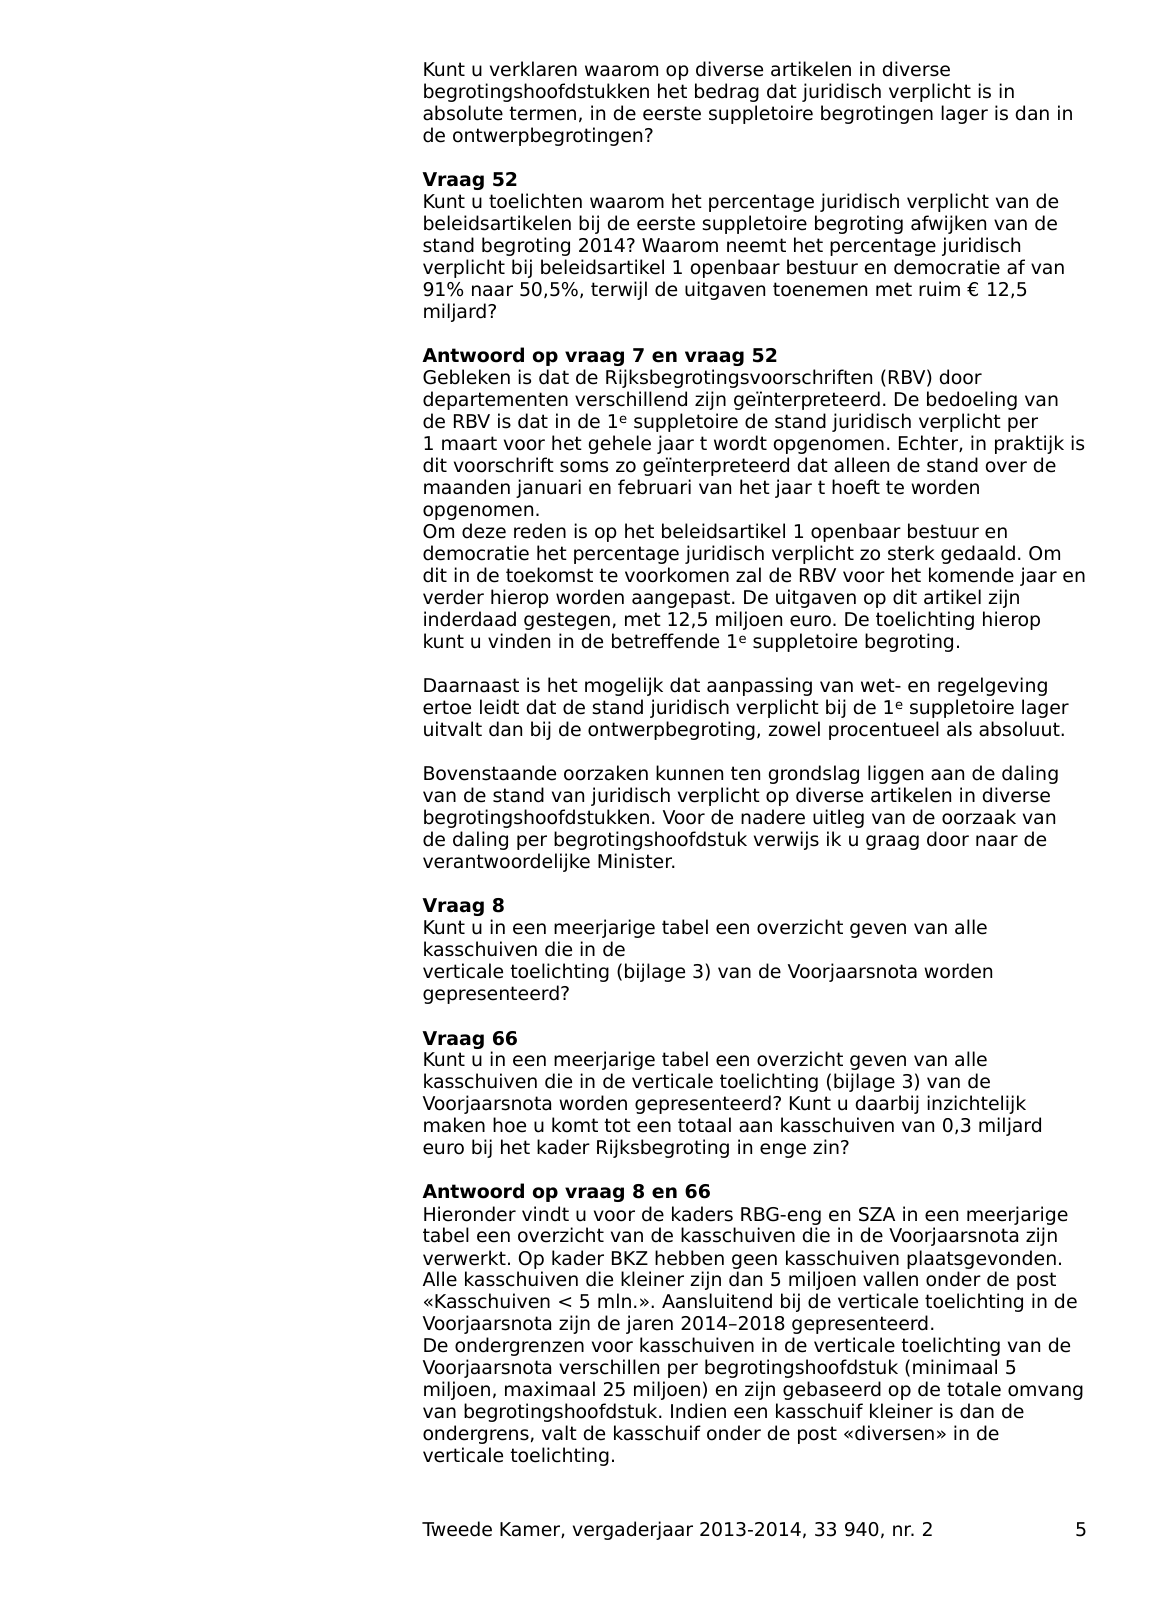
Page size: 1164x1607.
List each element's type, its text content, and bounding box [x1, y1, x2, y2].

text Antwoord op vraag 7 en vraag 52 [422, 345, 1087, 367]
text Kunt u verklaren waarom op diverse artikelen in diverse begrotingshoofdstukken het bedrag dat juridisch verplicht is in absolute termen, in de eerste suppletoire begrotingen lager is dan in de ontwerpbegrotingen? [422, 59, 1087, 147]
text Bovenstaande oorzaken kunnen ten grondslag liggen aan de daling van de stand van juridisch verplicht op diverse artikelen in diverse begrotingshoofdstukken. Voor de nadere uitleg van de oorzaak van de daling per begrotingshoofdstuk verwijs ik u graag door naar de verantwoordelijke Minister. [422, 763, 1087, 873]
text De ondergrenzen voor kasschuiven in de verticale toelichting van de Voorjaarsnota verschillen per begrotingshoofdstuk (minimaal 5 miljoen, maximaal 25 miljoen) en zijn gebaseerd op de totale omvang van begrotingshoofdstuk. Indien een kasschuif kleiner is dan de ondergrens, valt de kasschuif onder de post «diversen» in de verticale toelichting. [422, 1335, 1087, 1467]
text Om deze reden is op het beleidsartikel 1 openbaar bestuur en democratie het percentage juridisch verplicht zo sterk gedaald. Om dit in de toekomst te voorkomen zal de RBV voor het komende jaar en verder hierop worden aangepast. De uitgaven op dit artikel zijn inderdaad gestegen, met 12,5 miljoen euro. De toelichting hierop kunt u vinden in de betreffende 1e suppletoire begroting. [422, 521, 1087, 653]
text Kunt u in een meerjarige tabel een overzicht geven van alle kasschuiven die in de verticale toelichting (bijlage 3) van de Voorjaarsnota worden gepresenteerd? Kunt u daarbij inzichtelijk maken hoe u komt tot een totaal aan kasschuiven van 0,3 miljard euro bij het kader Rijksbegroting in enge zin? [422, 1049, 1087, 1159]
text Kunt u toelichten waarom het percentage juridisch verplicht van de beleidsartikelen bij de eerste suppletoire begroting afwijken van de stand begroting 2014? Waarom neemt het percentage juridisch verplicht bij beleidsartikel 1 openbaar bestuur en democratie af van 91% naar 50,5%, terwijl de uitgaven toenemen met ruim € 12,5 miljard? [422, 191, 1087, 323]
text Gebleken is dat de Rijksbegrotingsvoorschriften (RBV) door departementen verschillend zijn geïnterpreteerd. De bedoeling van de RBV is dat in de 1e suppletoire de stand juridisch verplicht per 1 maart voor het gehele jaar t wordt opgenomen. Echter, in praktijk is dit voorschrift soms zo geïnterpreteerd dat alleen de stand over de maanden januari en februari van het jaar t hoeft te worden opgenomen. [422, 367, 1087, 521]
text Vraag 52 [422, 169, 1087, 191]
text Daarnaast is het mogelijk dat aanpassing van wet- en regelgeving ertoe leidt dat de stand juridisch verplicht bij de 1e suppletoire lager uitvalt dan bij de ontwerpbegroting, zowel procentueel als absoluut. [422, 675, 1087, 741]
text Vraag 8 [422, 895, 1087, 917]
text Antwoord op vraag 8 en 66 [422, 1181, 1087, 1203]
text Hieronder vindt u voor de kaders RBG-eng en SZA in een meerjarige tabel een overzicht van de kasschuiven die in de Voorjaarsnota zijn verwerkt. Op kader BKZ hebben geen kasschuiven plaatsgevonden. Alle kasschuiven die kleiner zijn dan 5 miljoen vallen onder de post «Kasschuiven < 5 mln.». Aansluitend bij de verticale toelichting in de Voorjaarsnota zijn de jaren 2014–2018 gepresenteerd. [422, 1203, 1087, 1335]
text verticale toelichting (bijlage 3) van de Voorjaarsnota worden gepresenteerd? [422, 961, 1087, 1005]
text Kunt u in een meerjarige tabel een overzicht geven van alle kasschuiven die in de [422, 917, 1087, 961]
text Vraag 66 [422, 1027, 1087, 1049]
